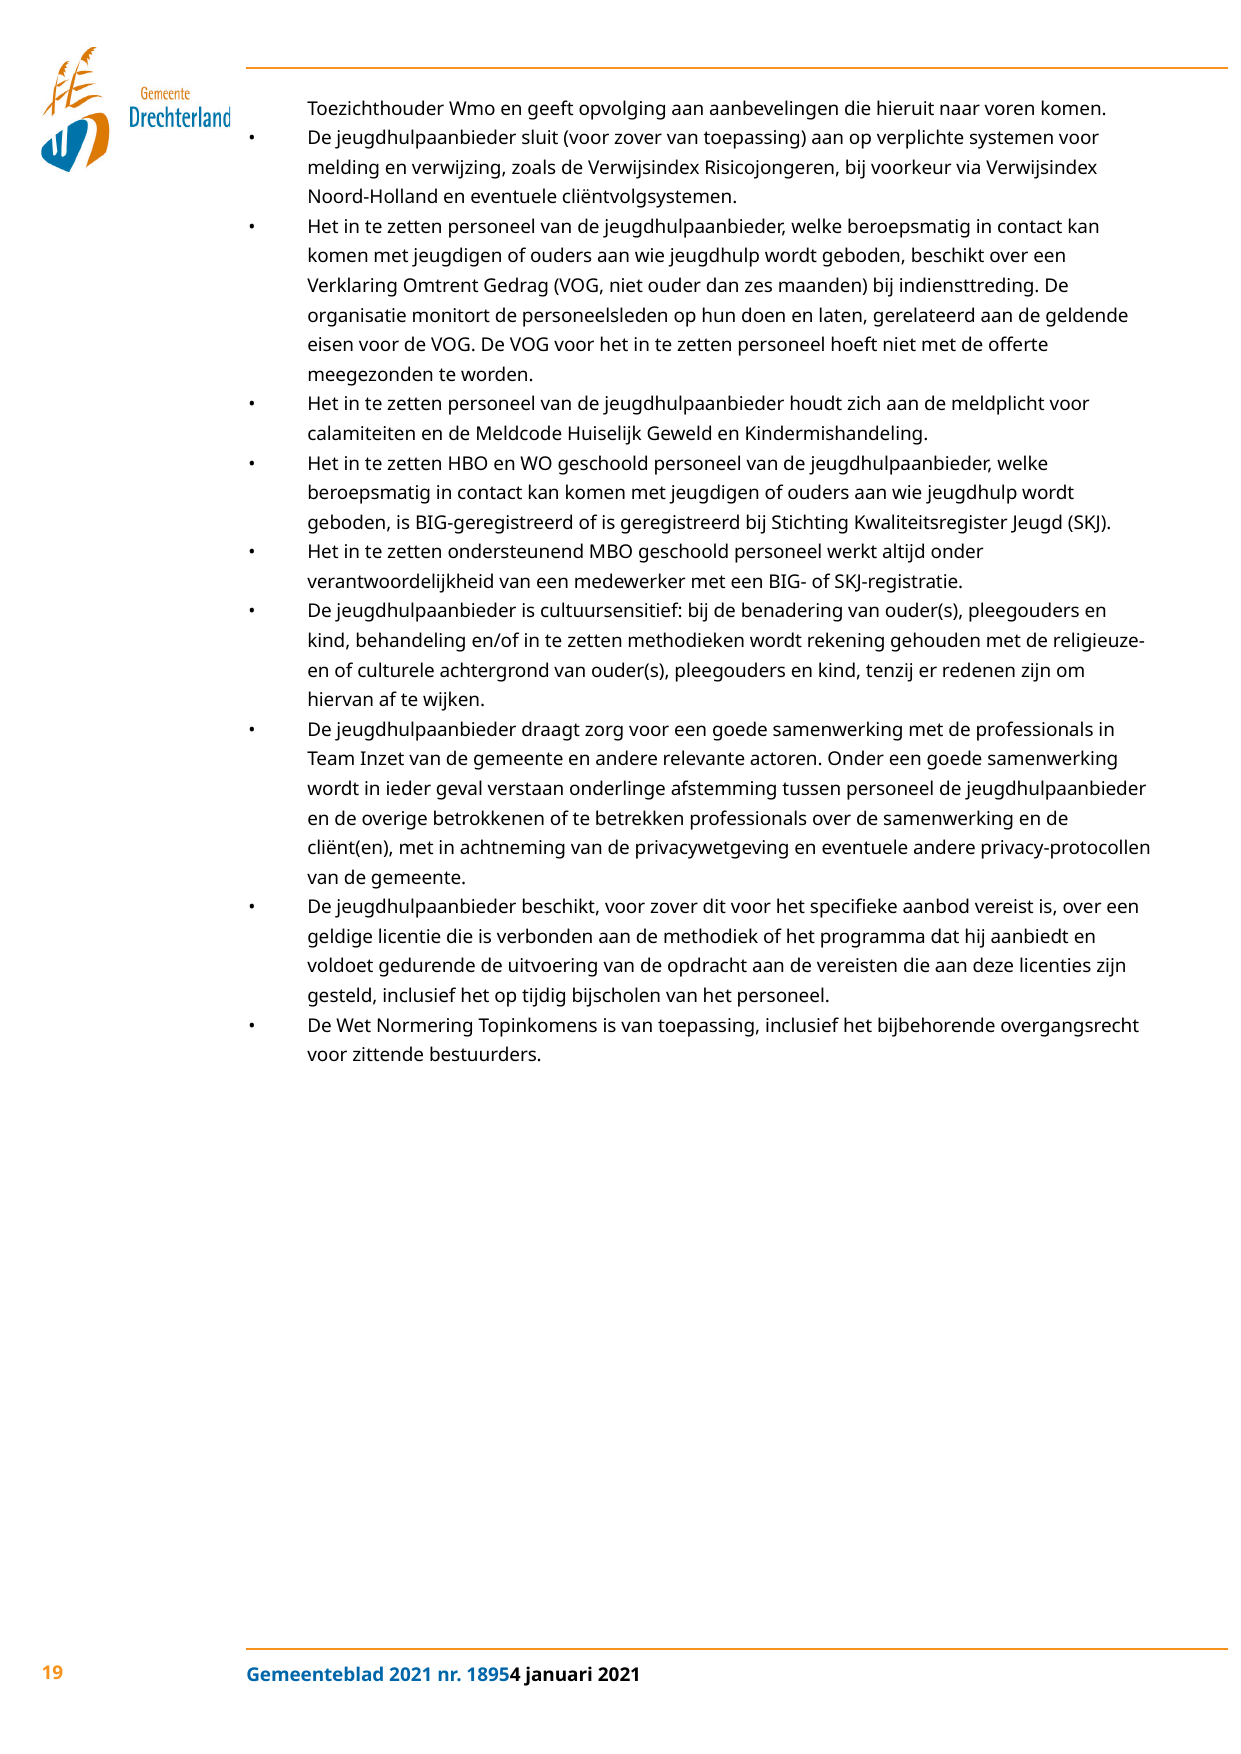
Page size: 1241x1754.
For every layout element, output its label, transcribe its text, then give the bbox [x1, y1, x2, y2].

list Het in te zetten personeel van de jeugdhulpaanbieder, welke beroepsmatig in contact kan komen met jeugdigen of ouders aan wie jeugdhulp wordt geboden, beschikt over een Verklaring Omtrent Gedrag (VOG, niet ouder dan zes maanden) bij indiensttreding. De organisatie monitort de personeelsleden op hun doen en laten, gerelateerd aan de geldende eisen voor de VOG. De VOG voor het in te zetten personeel hoeft niet met de offerte meegezonden te worden. [248, 213, 1152, 387]
list De jeugdhulpaanbieder sluit (voor zover van toepassing) aan op verplichte systemen voor melding en verwijzing, zoals de Verwijsindex Risicojongeren, bij voorkeur via Verwijsindex Noord-Holland en eventuele cliëntvolgsystemen. [248, 124, 1152, 209]
list Het in te zetten personeel van de jeugdhulpaanbieder houdt zich aan de meldplicht voor calamiteiten en de Meldcode Huiselijk Geweld en Kindermishandeling. [248, 391, 1152, 446]
list De jeugdhulpaanbieder draagt zorg voor een goede samenwerking met de professionals in Team Inzet van de gemeente en andere relevante actoren. Onder een goede samenwerking wordt in ieder geval verstaan onderlinge afstemming tussen personeel de jeugdhulpaanbieder en de overige betrokkenen of te betrekken professionals over de samenwerking en de cliënt(en), met in achtneming van de privacywetgeving en eventuele andere privacy-protocollen van de gemeente. [248, 716, 1152, 890]
list De jeugdhulpaanbieder is cultuursensitief: bij de benadering van ouder(s), pleegouders en kind, behandeling en/of in te zetten methodieken wordt rekening gehouden met de religieuze- en of culturele achtergrond van ouder(s), pleegouders en kind, tenzij er redenen zijn om hiervan af te wijken. [248, 598, 1152, 712]
list Het in te zetten HBO en WO geschoold personeel van de jeugdhulpaanbieder, welke beroepsmatig in contact kan komen met jeugdigen of ouders aan wie jeugdhulp wordt geboden, is BIG-geregistreerd of is geregistreerd bij Stichting Kwaliteitsregister Jeugd (SKJ). [248, 450, 1152, 535]
list De jeugdhulpaanbieder beschikt, voor zover dit voor het specifieke aanbod vereist is, over een geldige licentie die is verbonden aan de methodiek of het programma dat hij aanbiedt en voldoet gedurende de uitvoering van de opdracht aan de vereisten die aan deze licenties zijn gesteld, inclusief het op tijdig bijscholen van het personeel. [248, 893, 1152, 1008]
picture [41, 158, 64, 172]
list Toezichthouder Wmo en geeft opvolging aan aanbevelingen die hieruit naar voren komen. [248, 95, 1152, 121]
list De Wet Normering Topinkomens is van toepassing, inclusief het bijbehorende overgangsrecht voor zittende bestuurders. [248, 1012, 1152, 1067]
list Het in te zetten ondersteunend MBO geschoold personeel werkt altijd onder verantwoordelijkheid van een medewerker met een BIG- of SKJ-registratie. [248, 538, 1152, 594]
picture [226, 115, 231, 124]
picture [41, 47, 231, 172]
